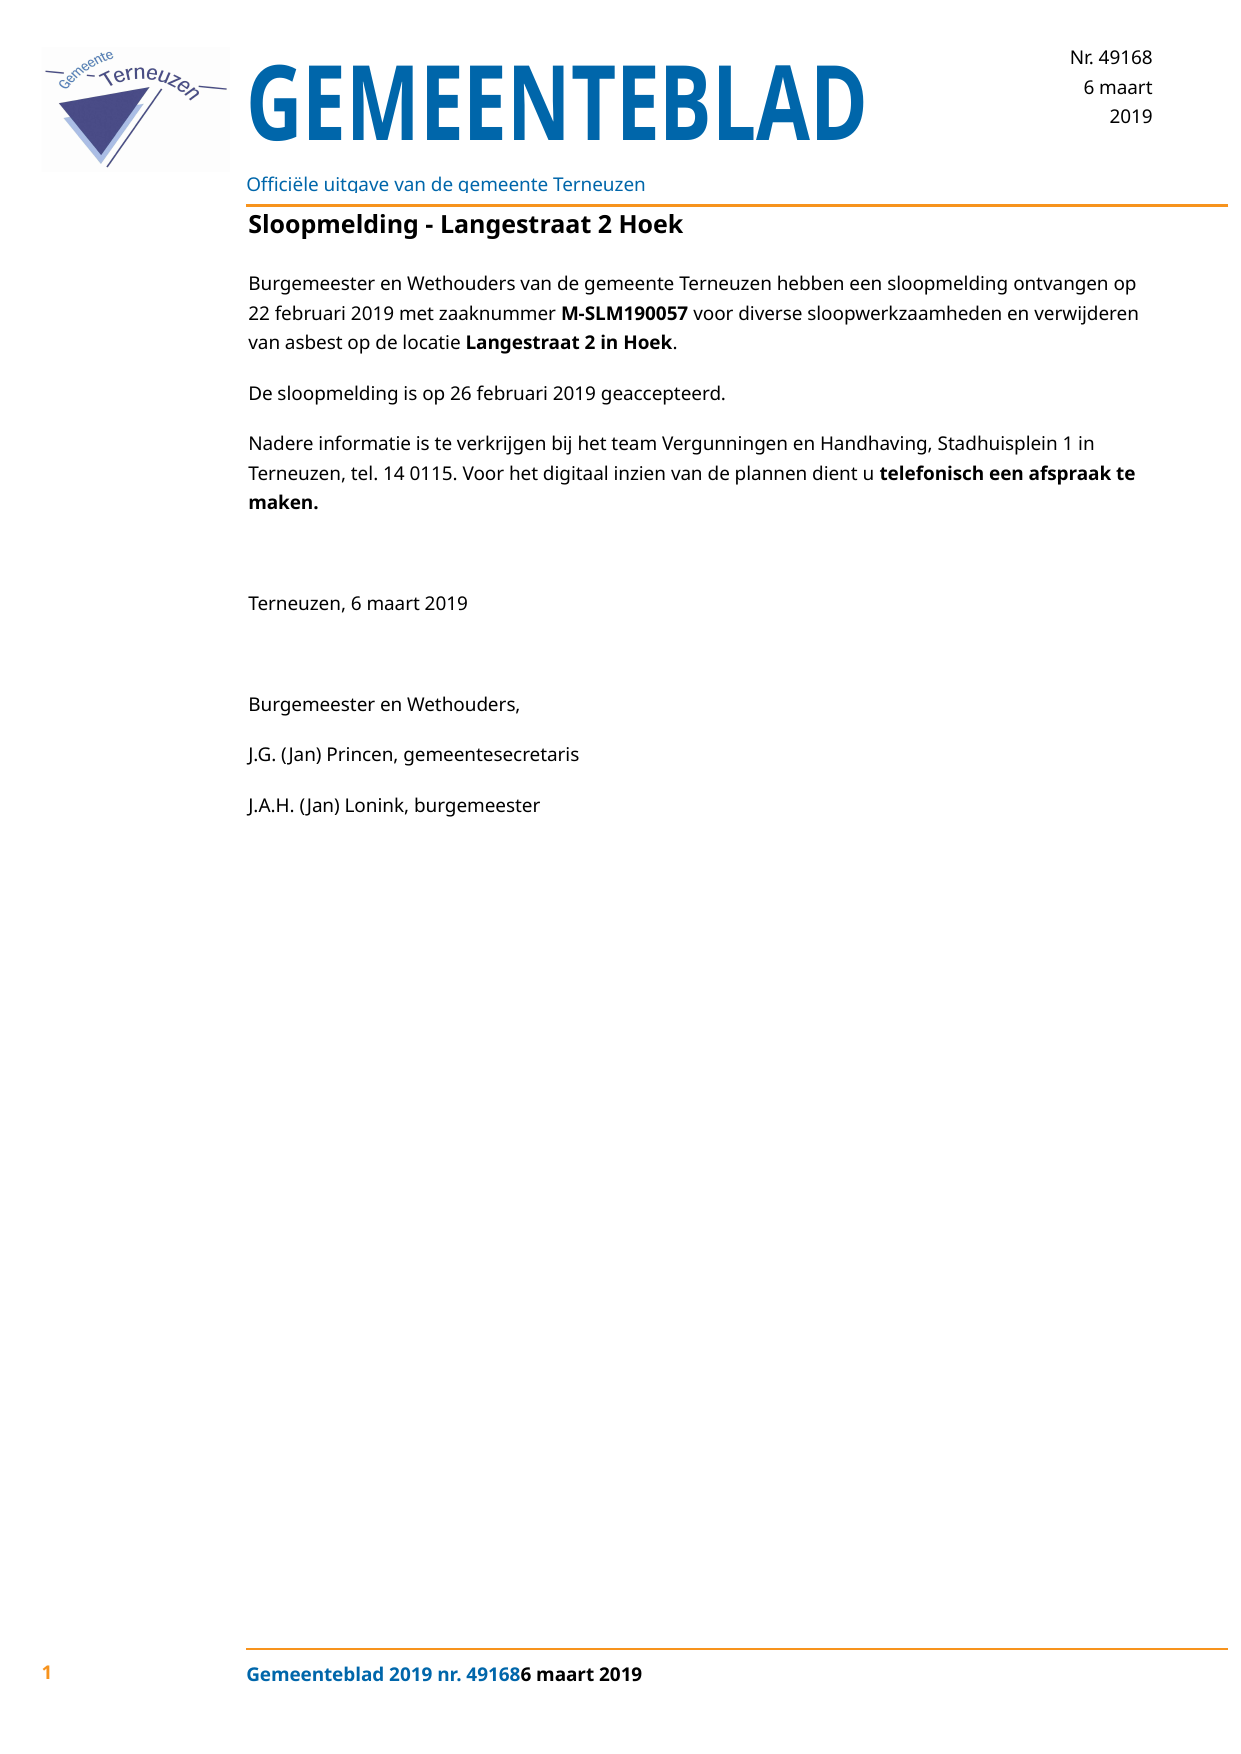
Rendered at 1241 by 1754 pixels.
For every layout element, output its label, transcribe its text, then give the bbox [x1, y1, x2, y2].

text Nadere informatie is te verkrijgen bij het team Vergunningen en Handhaving, Stadhuisplein 1 in Terneuzen, tel. 14 0115. Voor het digitaal inzien van de plannen dient u telefonisch een afspraak te maken. [248, 430, 1152, 515]
text Burgemeester en Wethouders van de gemeente Terneuzen hebben een sloopmelding ontvangen op 22 februari 2019 met zaaknummer M-SLM190057 voor diverse sloopwerkzaamheden en verwijderen van asbest op de locatie Langestraat 2 in Hoek. [248, 270, 1152, 355]
text Burgemeester en Wethouders, [248, 691, 1152, 717]
text Sloopmelding - Langestraat 2 Hoek [248, 207, 1152, 241]
text Terneuzen, 6 maart 2019 [248, 590, 1152, 616]
text J.G. (Jan) Princen, gemeentesecretaris [248, 742, 1152, 767]
text J.A.H. (Jan) Lonink, burgemeester [248, 792, 1152, 818]
text De sloopmelding is op 26 februari 2019 geaccepteerd. [248, 380, 1152, 406]
picture [41, 47, 231, 172]
